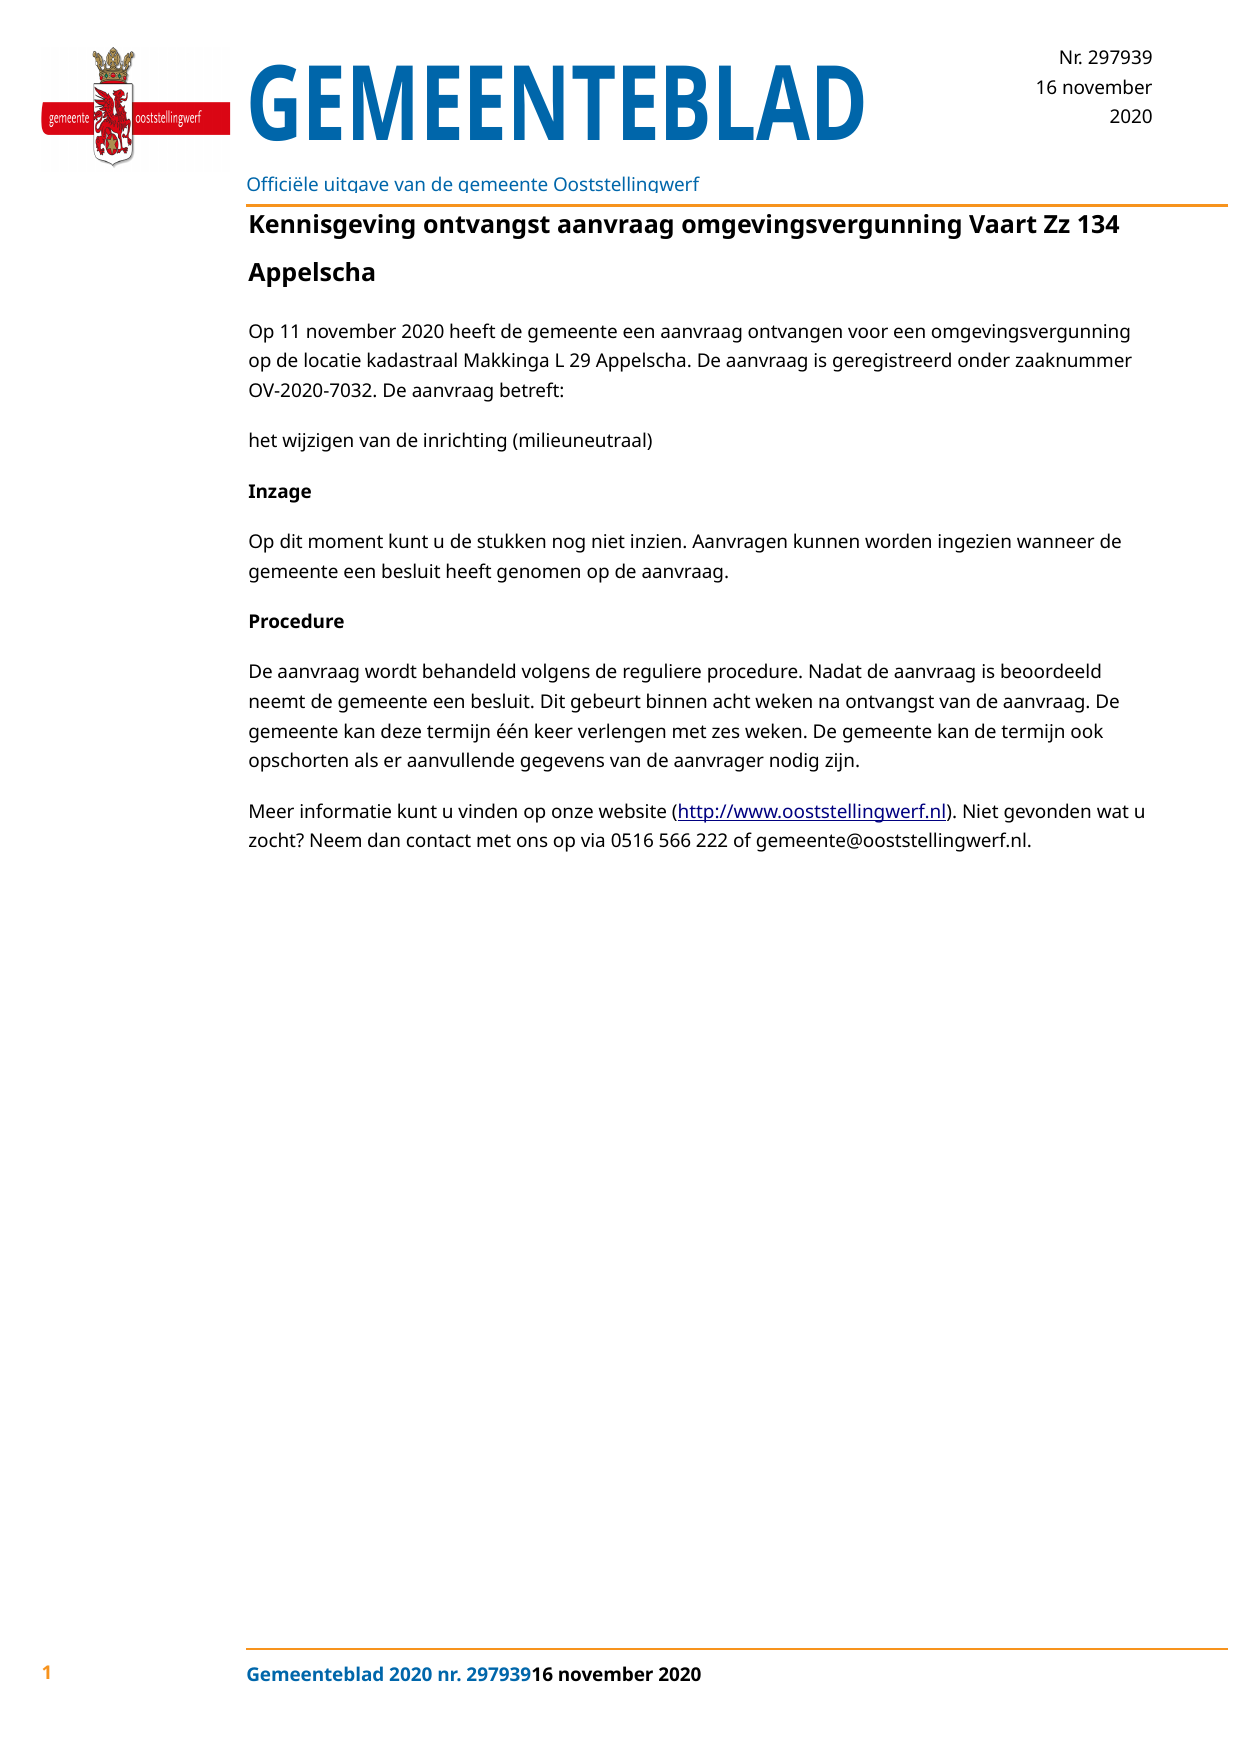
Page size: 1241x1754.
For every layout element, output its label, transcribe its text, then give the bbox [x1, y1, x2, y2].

text Op 11 november 2020 heeft de gemeente een aanvraag ontvangen voor een omgevingsvergunning op de locatie kadastraal Makkinga L 29 Appelscha. De aanvraag is geregistreerd onder zaaknummer OV-2020-7032. De aanvraag betreft: [248, 318, 1152, 403]
text Kennisgeving ontvangst aanvraag omgevingsvergunning Vaart Zz 134 Appelscha [248, 207, 1152, 288]
text Meer informatie kunt u vinden op onze website (http://www.ooststellingwerf.nl). Niet gevonden wat u zocht? Neem dan contact met ons op via 0516 566 222 of gemeente@ooststellingwerf.nl. [248, 798, 1152, 853]
text Op dit moment kunt u de stukken nog niet inzien. Aanvragen kunnen worden ingezien wanneer de gemeente een besluit heeft genomen op de aanvraag. [248, 528, 1152, 584]
text het wijzigen van de inrichting (milieuneutraal) [248, 427, 1152, 453]
text Procedure [248, 608, 1152, 634]
picture [41, 47, 231, 172]
text De aanvraag wordt behandeld volgens de reguliere procedure. Nadat de aanvraag is beoordeeld neemt de gemeente een besluit. Dit gebeurt binnen acht weken na ontvangst van de aanvraag. De gemeente kan deze termijn één keer verlengen met zes weken. De gemeente kan de termijn ook opschorten als er aanvullende gegevens van de aanvrager nodig zijn. [248, 659, 1152, 773]
text Inzage [248, 478, 1152, 504]
